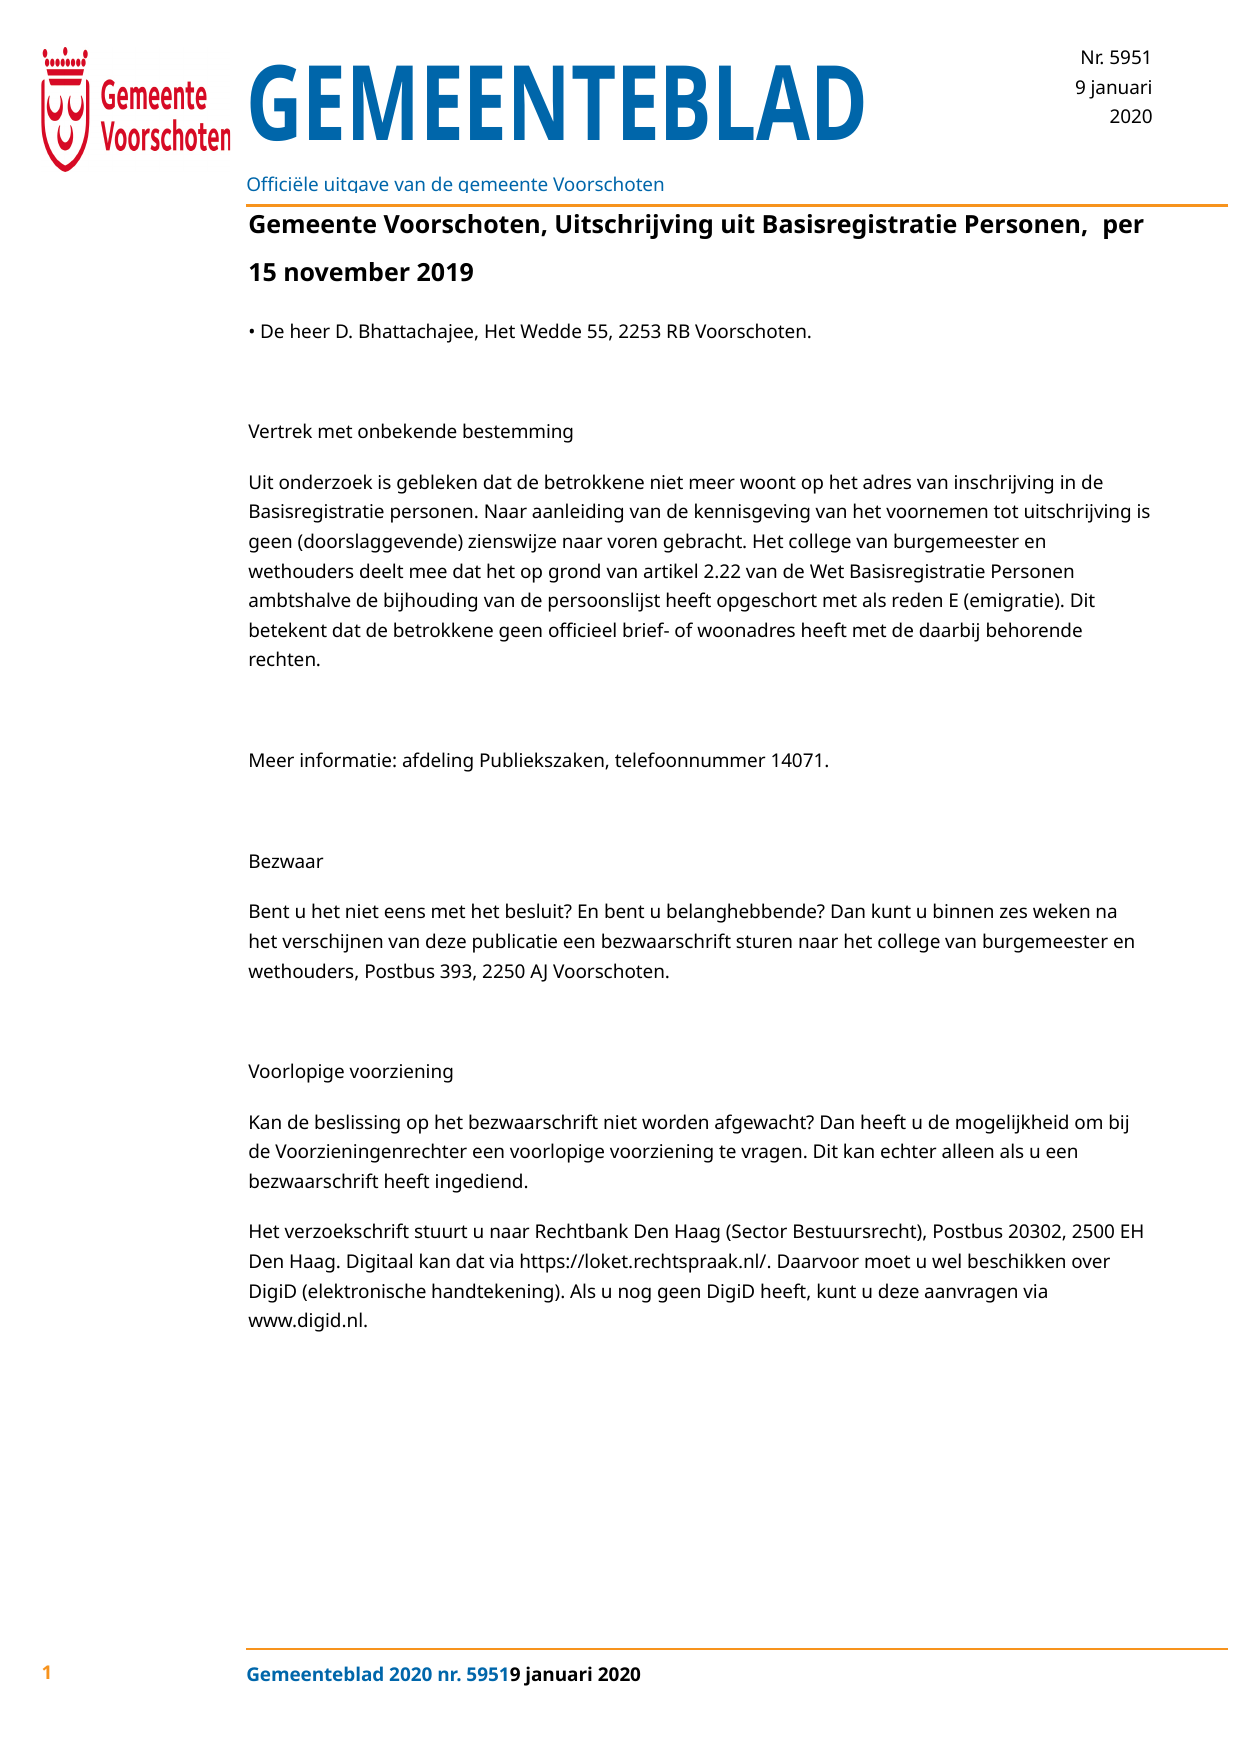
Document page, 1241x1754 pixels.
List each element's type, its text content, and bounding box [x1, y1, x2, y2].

text Bezwaar [248, 848, 1152, 874]
text Voorlopige voorziening [248, 1059, 1152, 1084]
text Gemeente Voorschoten, Uitschrijving uit Basisregistratie Personen, per 15 november 2019 [248, 207, 1152, 288]
text Het verzoekschrift stuurt u naar Rechtbank Den Haag (Sector Bestuursrecht), Postbus 20302, 2500 EH Den Haag. Digitaal kan dat via https://loket.rechtspraak.nl/. Daarvoor moet u wel beschikken over DigiD (elektronische handtekening). Als u nog geen DigiD heeft, kunt u deze aanvragen via www.digid.nl. [248, 1219, 1152, 1333]
text Vertrek met onbekende bestemming [248, 419, 1152, 444]
picture [41, 47, 231, 172]
text Kan de beslissing op het bezwaarschrift niet worden afgewacht? Dan heeft u de mogelijkheid om bij de Voorzieningenrechter een voorlopige voorziening te vragen. Dit kan echter alleen als u een bezwaarschrift heeft ingediend. [248, 1109, 1152, 1194]
text • De heer D. Bhattachajee, Het Wedde 55, 2253 RB Voorschoten. [248, 318, 1152, 344]
text Meer informatie: afdeling Publiekszaken, telefoonnummer 14071. [248, 747, 1152, 773]
text Bent u het niet eens met het besluit? En bent u belanghebbende? Dan kunt u binnen zes weken na het verschijnen van deze publicatie een bezwaarschrift sturen naar het college van burgemeester en wethouders, Postbus 393, 2250 AJ Voorschoten. [248, 899, 1152, 984]
text Uit onderzoek is gebleken dat de betrokkene niet meer woont op het adres van inschrijving in de Basisregistratie personen. Naar aanleiding van de kennisgeving van het voornemen tot uitschrijving is geen (doorslaggevende) zienswijze naar voren gebracht. Het college van burgemeester en wethouders deelt mee dat het op grond van artikel 2.22 van de Wet Basisregistratie Personen ambtshalve de bijhouding van de persoonslijst heeft opgeschort met als reden E (emigratie). Dit betekent dat de betrokkene geen officieel brief- of woonadres heeft met de daarbij behorende rechten. [248, 469, 1152, 672]
